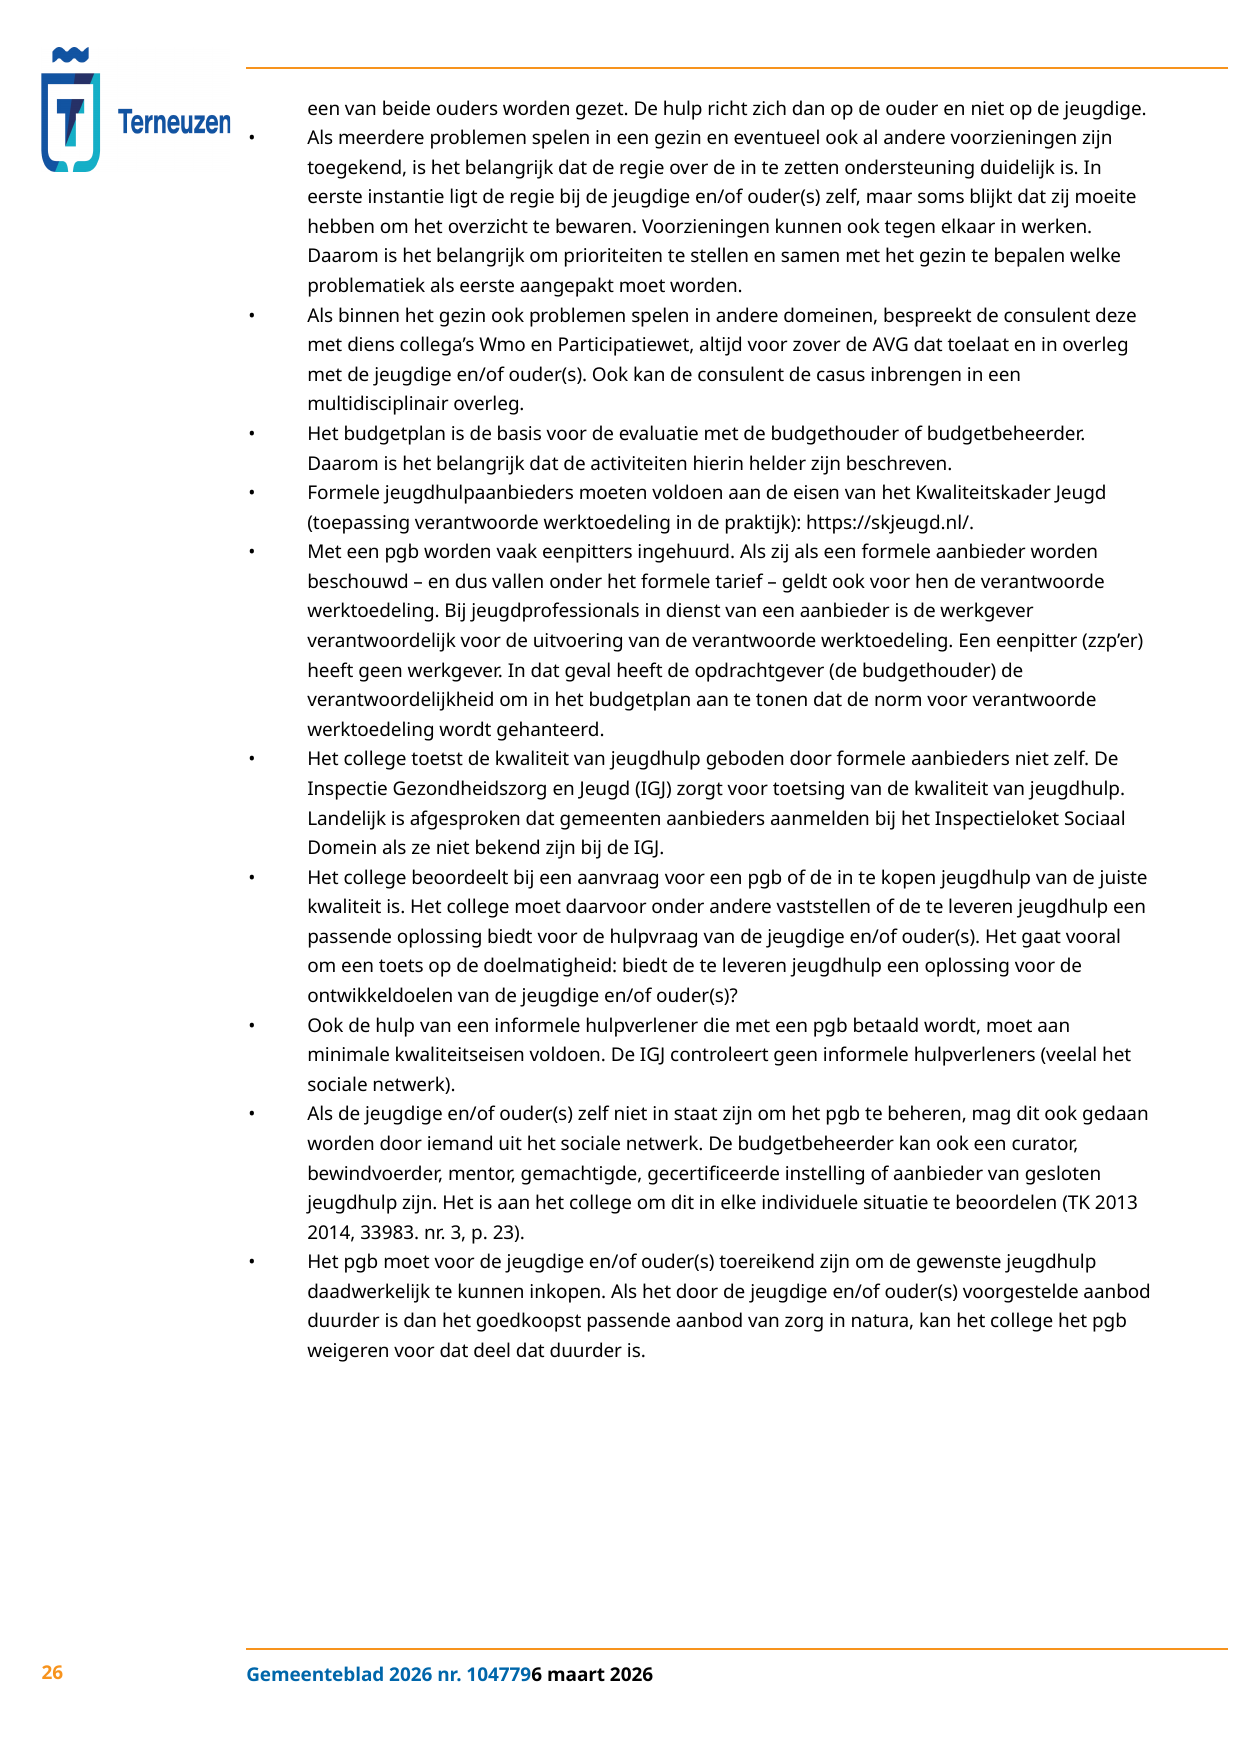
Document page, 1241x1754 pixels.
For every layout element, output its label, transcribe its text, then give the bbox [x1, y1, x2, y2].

list Als binnen het gezin ook problemen spelen in andere domeinen, bespreekt de consulent deze met diens collega’s Wmo en Participatiewet, altijd voor zover de AVG dat toelaat en in overleg met de jeugdige en/of ouder(s). Ook kan de consulent de casus inbrengen in een multidisciplinair overleg. [248, 302, 1152, 416]
list Het pgb moet voor de jeugdige en/of ouder(s) toereikend zijn om de gewenste jeugdhulp daadwerkelijk te kunnen inkopen. Als het door de jeugdige en/of ouder(s) voorgestelde aanbod duurder is dan het goedkoopst passende aanbod van zorg in natura, kan het college het pgb weigeren voor dat deel dat duurder is. [248, 1248, 1152, 1363]
picture [41, 47, 231, 172]
list Als de jeugdige en/of ouder(s) zelf niet in staat zijn om het pgb te beheren, mag dit ook gedaan worden door iemand uit het sociale netwerk. De budgetbeheerder kan ook een curator, bewindvoerder, mentor, gemachtigde, gecertificeerde instelling of aanbieder van gesloten jeugdhulp zijn. Het is aan het college om dit in elke individuele situatie te beoordelen (TK 2013 2014, 33983. nr. 3, p. 23). [248, 1101, 1152, 1245]
list een van beide ouders worden gezet. De hulp richt zich dan op de ouder en niet op de jeugdige. [248, 95, 1152, 121]
list Als meerdere problemen spelen in een gezin en eventueel ook al andere voorzieningen zijn toegekend, is het belangrijk dat de regie over de in te zetten ondersteuning duidelijk is. In eerste instantie ligt de regie bij de jeugdige en/of ouder(s) zelf, maar soms blijkt dat zij moeite hebben om het overzicht te bewaren. Voorzieningen kunnen ook tegen elkaar in werken. Daarom is het belangrijk om prioriteiten te stellen en samen met het gezin te bepalen welke problematiek als eerste aangepakt moet worden. [248, 124, 1152, 298]
list Het college beoordeelt bij een aanvraag voor een pgb of de in te kopen jeugdhulp van de juiste kwaliteit is. Het college moet daarvoor onder andere vaststellen of de te leveren jeugdhulp een passende oplossing biedt voor de hulpvraag van de jeugdige en/of ouder(s). Het gaat vooral om een toets op de doelmatigheid: biedt de te leveren jeugdhulp een oplossing voor de ontwikkeldoelen van de jeugdige en/of ouder(s)? [248, 864, 1152, 1008]
list Het college toetst de kwaliteit van jeugdhulp geboden door formele aanbieders niet zelf. De Inspectie Gezondheidszorg en Jeugd (IGJ) zorgt voor toetsing van de kwaliteit van jeugdhulp. Landelijk is afgesproken dat gemeenten aanbieders aanmelden bij het Inspectieloket Sociaal Domein als ze niet bekend zijn bij de IGJ. [248, 746, 1152, 860]
list Formele jeugdhulpaanbieders moeten voldoen aan de eisen van het Kwaliteitskader Jeugd (toepassing verantwoorde werktoedeling in de praktijk): https://skjeugd.nl/. [248, 479, 1152, 535]
list Met een pgb worden vaak eenpitters ingehuurd. Als zij als een formele aanbieder worden beschouwd – en dus vallen onder het formele tarief – geldt ook voor hen de verantwoorde werktoedeling. Bij jeugdprofessionals in dienst van een aanbieder is de werkgever verantwoordelijk voor de uitvoering van de verantwoorde werktoedeling. Een eenpitter (zzp’er) heeft geen werkgever. In dat geval heeft de opdrachtgever (de budgethouder) de verantwoordelijkheid om in het budgetplan aan te tonen dat de norm voor verantwoorde werktoedeling wordt gehanteerd. [248, 538, 1152, 742]
list Ook de hulp van een informele hulpverlener die met een pgb betaald wordt, moet aan minimale kwaliteitseisen voldoen. De IGJ controleert geen informele hulpverleners (veelal het sociale netwerk). [248, 1012, 1152, 1097]
list Het budgetplan is de basis voor de evaluatie met de budgethouder of budgetbeheerder. Daarom is het belangrijk dat de activiteiten hierin helder zijn beschreven. [248, 420, 1152, 476]
